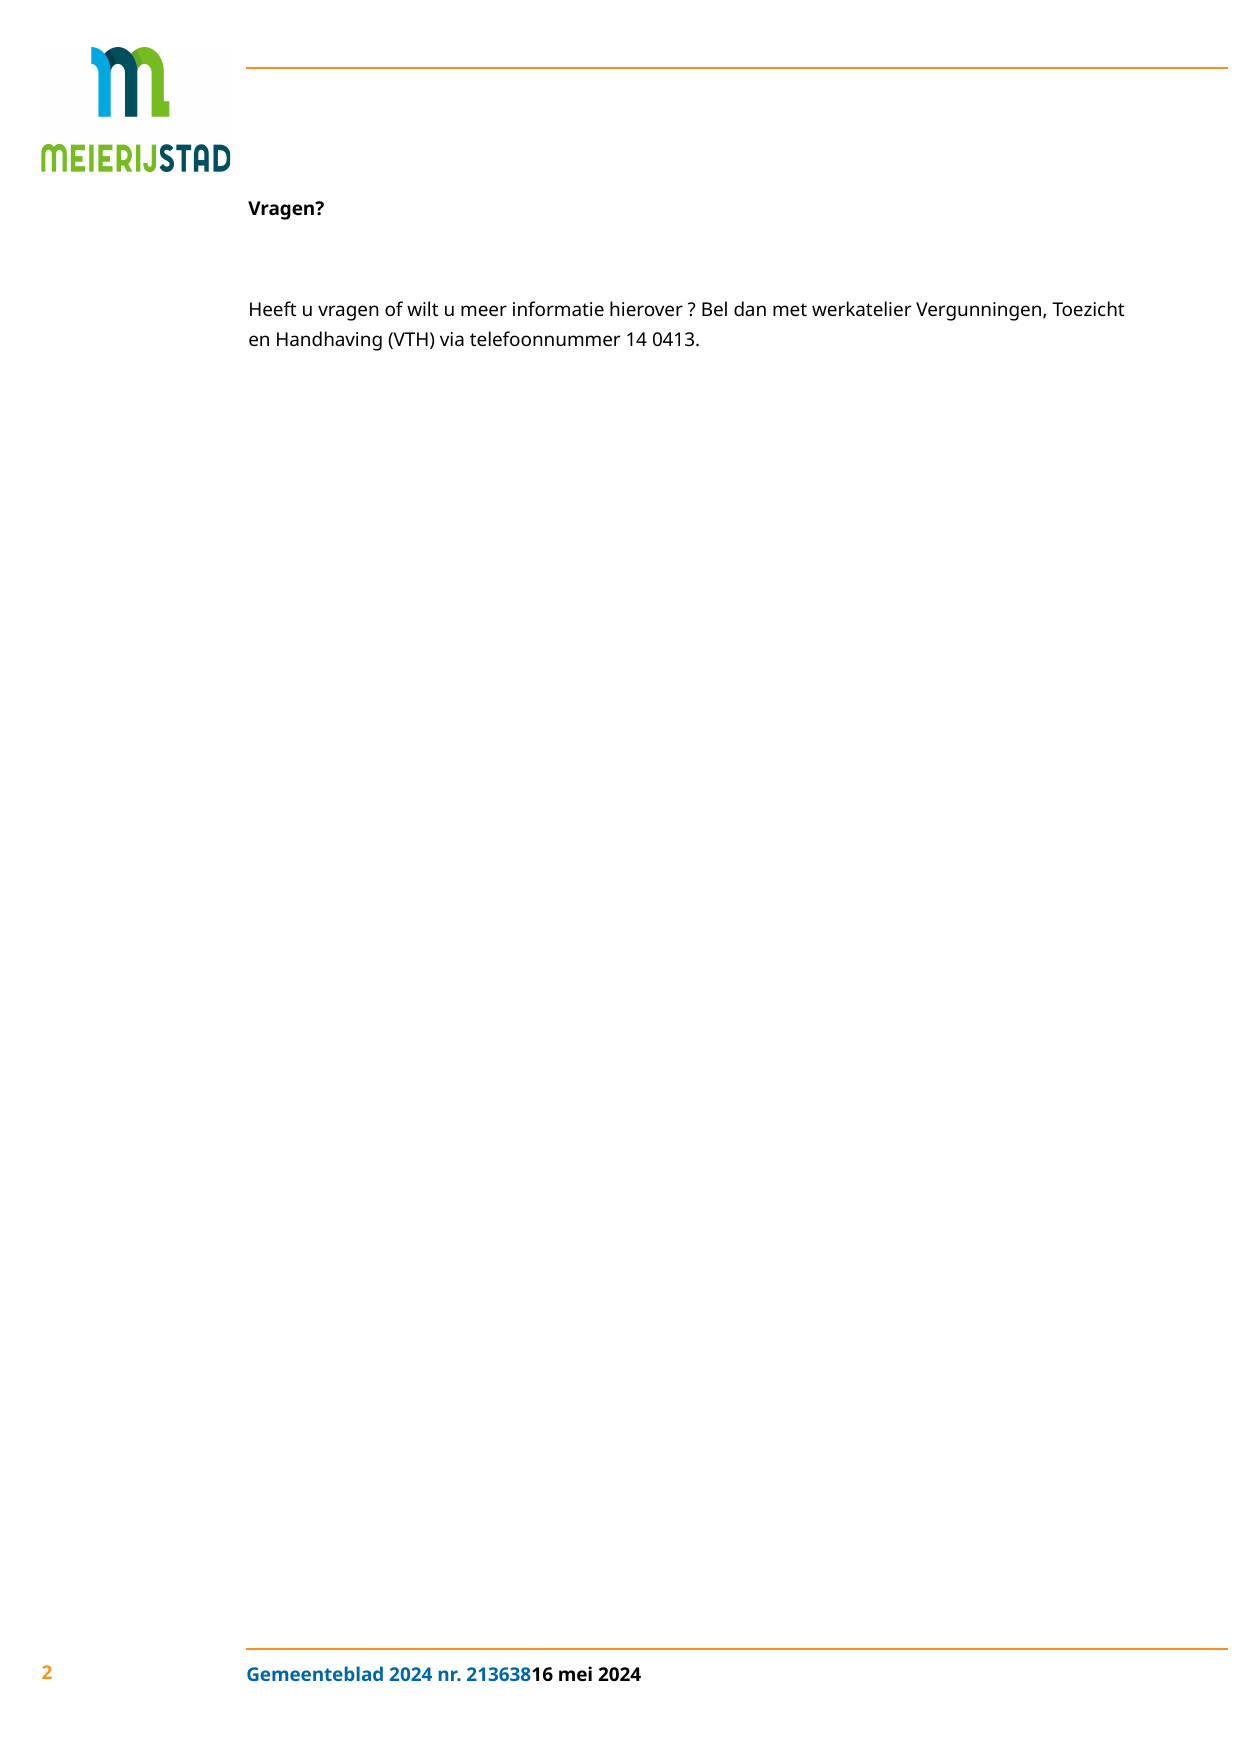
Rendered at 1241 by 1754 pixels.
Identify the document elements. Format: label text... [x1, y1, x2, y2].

picture [41, 47, 231, 172]
text Vragen? [248, 196, 1152, 221]
text Heeft u vragen of wilt u meer informatie hierover ? Bel dan met werkatelier Vergunningen, Toezicht en Handhaving (VTH) via telefoonnummer 14 0413. [248, 296, 1152, 352]
